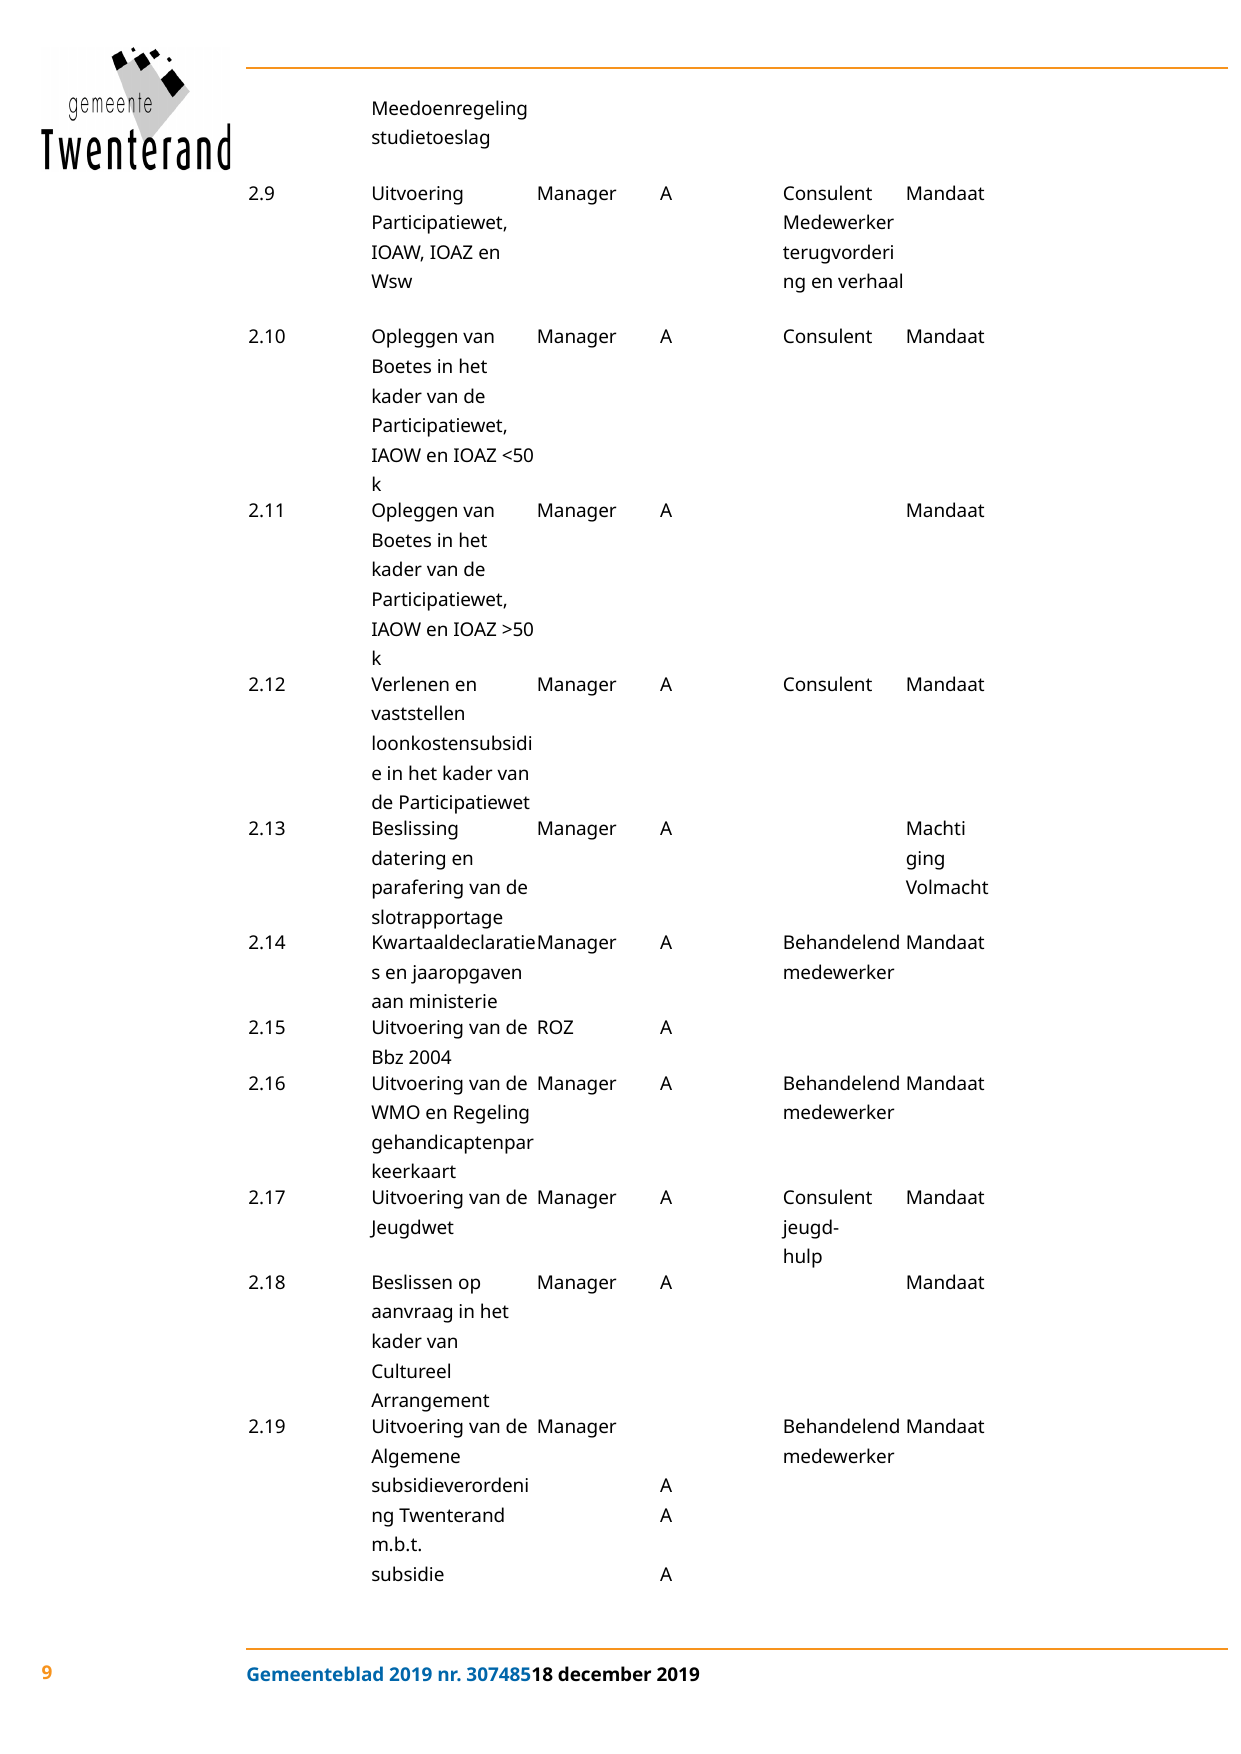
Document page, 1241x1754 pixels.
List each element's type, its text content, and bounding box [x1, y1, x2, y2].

table_cell Manager [537, 1184, 660, 1269]
table_cell [1029, 1070, 1152, 1184]
table_cell [1029, 815, 1152, 929]
table_cell Manager [537, 324, 660, 497]
table_cell Verlenen en vaststellen loonkostensubsidie in het kader van de Participatiewet [371, 671, 537, 815]
table_cell A [660, 930, 783, 1014]
picture [41, 47, 231, 172]
table_cell [1029, 1015, 1152, 1070]
table_cell [660, 95, 783, 180]
table_cell Consulent [783, 671, 906, 815]
table_cell [783, 815, 906, 929]
table_cell [1029, 1184, 1152, 1269]
table_cell Mandaat [906, 1184, 1028, 1269]
table_cell Manager [537, 1269, 660, 1413]
table_cell [783, 95, 906, 180]
table_cell Behandelend medewerker [783, 1070, 906, 1184]
table_cell [906, 95, 1028, 180]
table_cell 2.10 [248, 324, 371, 497]
table_cell [1029, 671, 1152, 815]
table_cell [1029, 930, 1152, 1014]
table_cell A [660, 1070, 783, 1184]
table_cell A [660, 671, 783, 815]
table_cell [783, 1269, 906, 1413]
table_cell 2.12 [248, 671, 371, 815]
table_cell ROZ [537, 1015, 660, 1070]
table_cell A [660, 815, 783, 929]
table_cell Consulent [783, 324, 906, 497]
table_cell 2.11 [248, 498, 371, 671]
table_cell Mandaat [906, 1070, 1028, 1184]
table_cell Beslissing datering en parafering van de slotrapportage [371, 815, 537, 929]
table_cell [248, 95, 371, 180]
table_cell A [660, 1015, 783, 1070]
table_cell Beslissen op aanvraag in het kader van Cultureel Arrangement [371, 1269, 537, 1413]
table_cell A A A [660, 1413, 783, 1587]
table_cell Manager [537, 930, 660, 1014]
table_cell [906, 1015, 1028, 1070]
table_cell 2.19 [248, 1413, 371, 1587]
table_cell [1029, 180, 1152, 324]
table_cell Manager [537, 671, 660, 815]
table_cell [783, 498, 906, 671]
table_cell Meedoenregeling studietoeslag [371, 95, 537, 180]
table_cell [1029, 1269, 1152, 1413]
table_cell Consulent jeugd- hulp [783, 1184, 906, 1269]
table_cell Manager [537, 1413, 660, 1587]
table_cell A [660, 1269, 783, 1413]
table_cell Mandaat [906, 498, 1028, 671]
table_cell Opleggen van Boetes in het kader van de Participatiewet, IAOW en IOAZ <50 k [371, 324, 537, 497]
table_cell 2.15 [248, 1015, 371, 1070]
table_cell 2.14 [248, 930, 371, 1014]
table_cell [537, 95, 660, 180]
table_cell [1029, 95, 1152, 180]
table_cell Uitvoering van de Bbz 2004 [371, 1015, 537, 1070]
table_cell Consulent Medewerker terugvordering en verhaal [783, 180, 906, 324]
table_cell Behandelend medewerker [783, 1413, 906, 1587]
table_cell Mandaat [906, 180, 1028, 324]
table_cell A [660, 1184, 783, 1269]
table_cell Mandaat [906, 1269, 1028, 1413]
table_cell Manager [537, 815, 660, 929]
table_cell Manager [537, 180, 660, 324]
table_cell Uitvoering van de Algemene subsidieverordening Twenterand m.b.t. subsidie [371, 1413, 537, 1587]
table_cell Opleggen van Boetes in het kader van de Participatiewet, IAOW en IOAZ >50 k [371, 498, 537, 671]
table_cell 2.13 [248, 815, 371, 929]
table_cell Uitvoering van de WMO en Regeling gehandicaptenparkeerkaart [371, 1070, 537, 1184]
table_cell [1029, 498, 1152, 671]
table_cell Mandaat [906, 324, 1028, 497]
table_cell 2.17 [248, 1184, 371, 1269]
table_cell Manager [537, 1070, 660, 1184]
table_cell 2.16 [248, 1070, 371, 1184]
table_cell Machti ging Volmacht [906, 815, 1028, 929]
table_cell Uitvoering Participatiewet, IOAW, IOAZ en Wsw [371, 180, 537, 324]
table_cell 2.9 [248, 180, 371, 324]
table_cell [783, 1015, 906, 1070]
table_cell A [660, 324, 783, 497]
table_cell Mandaat [906, 1413, 1028, 1587]
table_cell Mandaat [906, 930, 1028, 1014]
table_cell 2.18 [248, 1269, 371, 1413]
table_cell Mandaat [906, 671, 1028, 815]
table_cell [1029, 1413, 1152, 1587]
table_cell Manager [537, 498, 660, 671]
table_cell A [660, 180, 783, 324]
table_cell Kwartaaldeclaraties en jaaropgaven aan ministerie [371, 930, 537, 1014]
table_cell [1029, 324, 1152, 497]
table_cell Behandelend medewerker [783, 930, 906, 1014]
table_cell Uitvoering van de Jeugdwet [371, 1184, 537, 1269]
table_cell A [660, 498, 783, 671]
